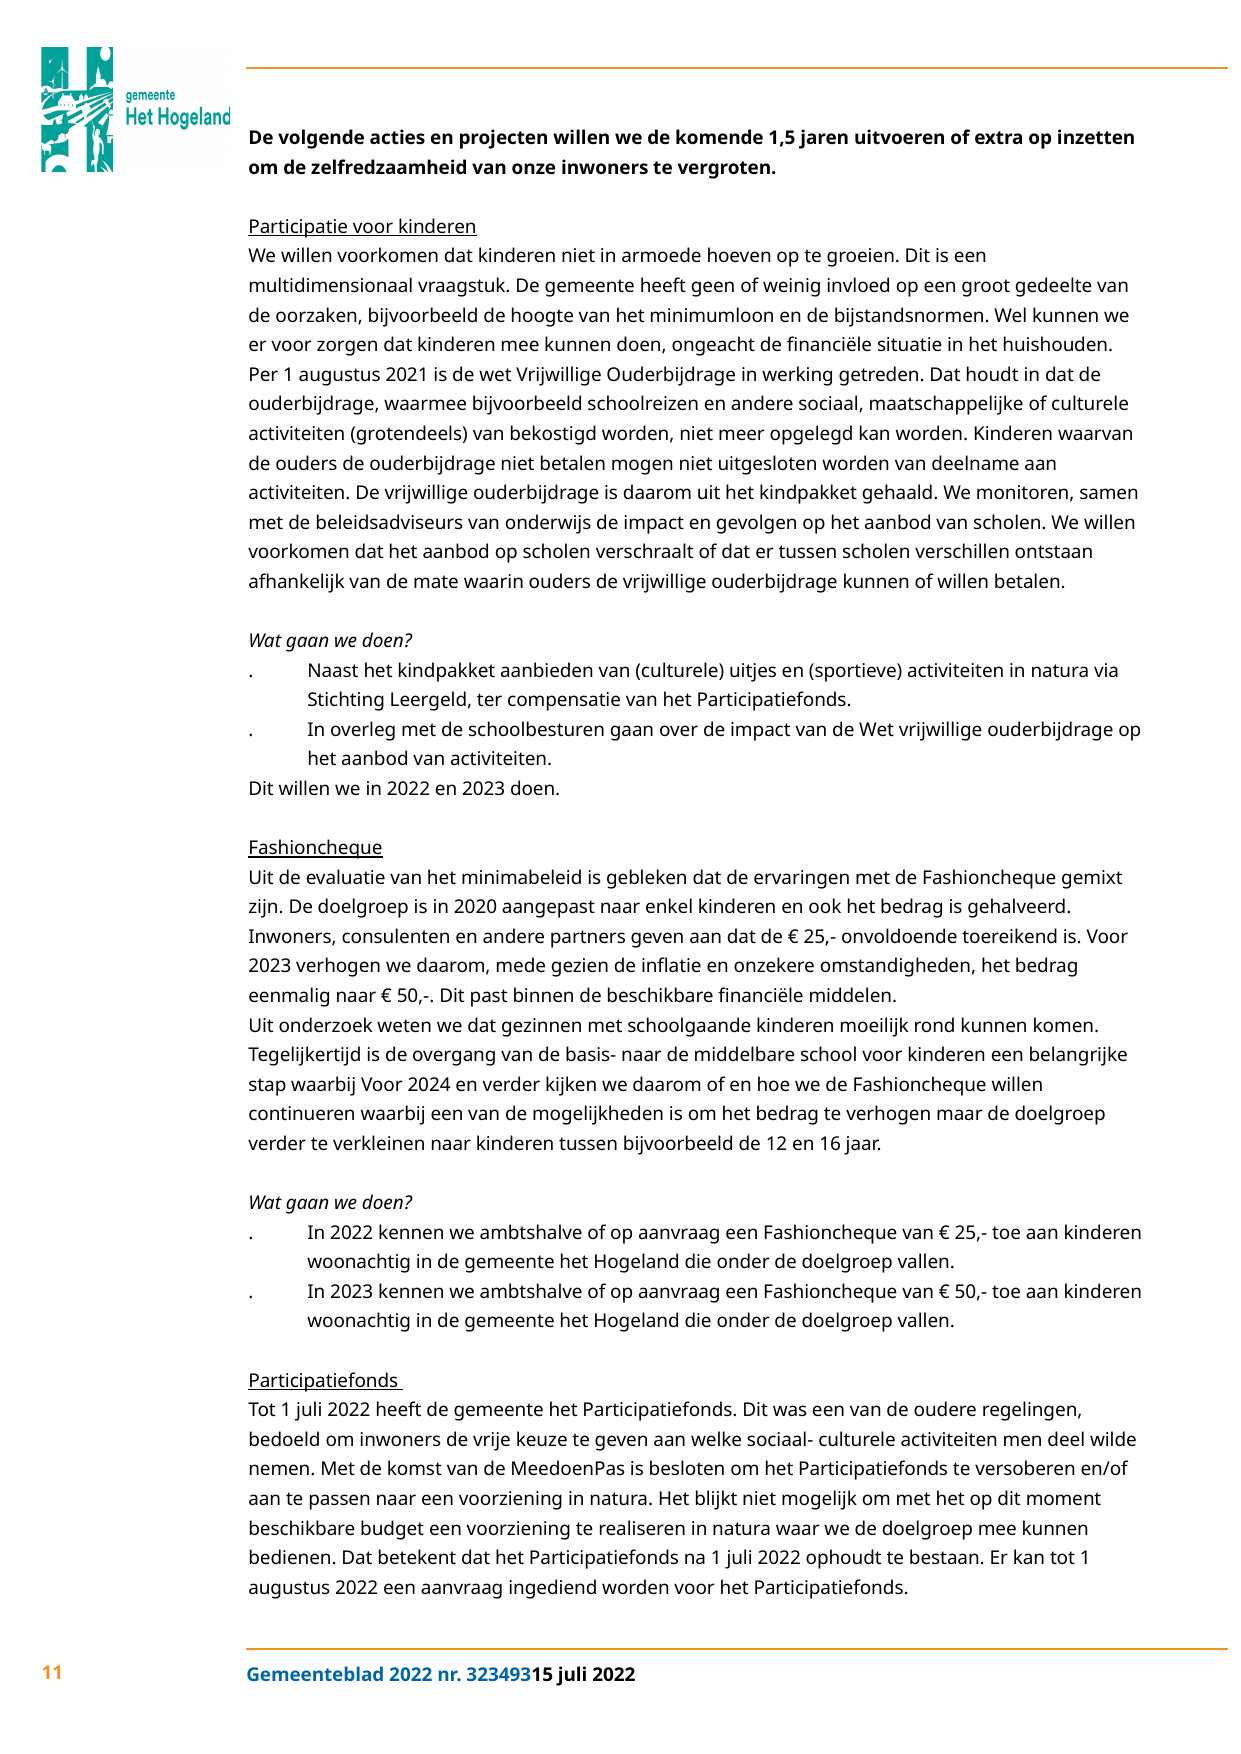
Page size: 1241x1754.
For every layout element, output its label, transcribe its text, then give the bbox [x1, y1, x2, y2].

text Participatie voor kinderen [248, 213, 1152, 239]
text Per 1 augustus 2021 is de wet Vrijwillige Ouderbijdrage in werking getreden. Dat houdt in dat de ouderbijdrage, waarmee bijvoorbeeld schoolreizen en andere sociaal, maatschappelijke of culturele activiteiten (grotendeels) van bekostigd worden, niet meer opgelegd kan worden. Kinderen waarvan de ouders de ouderbijdrage niet betalen mogen niet uitgesloten worden van deelname aan activiteiten. De vrijwillige ouderbijdrage is daarom uit het kindpakket gehaald. We monitoren, samen met de beleidsadviseurs van onderwijs de impact en gevolgen op het aanbod van scholen. We willen voorkomen dat het aanbod op scholen verschraalt of dat er tussen scholen verschillen ontstaan afhankelijk van de mate waarin ouders de vrijwillige ouderbijdrage kunnen of willen betalen. [248, 361, 1152, 594]
picture [41, 47, 231, 172]
list In overleg met de schoolbesturen gaan over de impact van de Wet vrijwillige ouderbijdrage op het aanbod van activiteiten. [248, 716, 1152, 771]
text Wat gaan we doen? [248, 627, 1152, 653]
text Participatiefonds [248, 1367, 1152, 1393]
list Naast het kindpakket aanbieden van (culturele) uitjes en (sportieve) activiteiten in natura via Stichting Leergeld, ter compensatie van het Participatiefonds. [248, 657, 1152, 712]
text De volgende acties en projecten willen we de komende 1,5 jaren uitvoeren of extra op inzetten om de zelfredzaamheid van onze inwoners te vergroten. [248, 124, 1152, 180]
list In 2022 kennen we ambtshalve of op aanvraag een Fashioncheque van € 25,- toe aan kinderen woonachtig in de gemeente het Hogeland die onder de doelgroep vallen. [248, 1219, 1152, 1274]
list In 2023 kennen we ambtshalve of op aanvraag een Fashioncheque van € 50,- toe aan kinderen woonachtig in de gemeente het Hogeland die onder de doelgroep vallen. [248, 1278, 1152, 1333]
text Tot 1 juli 2022 heeft de gemeente het Participatiefonds. Dit was een van de oudere regelingen, bedoeld om inwoners de vrije keuze te geven aan welke sociaal- culturele activiteiten men deel wilde nemen. Met de komst van de MeedoenPas is besloten om het Participatiefonds te versoberen en/of aan te passen naar een voorziening in natura. Het blijkt niet mogelijk om met het op dit moment beschikbare budget een voorziening te realiseren in natura waar we de doelgroep mee kunnen bedienen. Dat betekent dat het Participatiefonds na 1 juli 2022 ophoudt te bestaan. Er kan tot 1 augustus 2022 een aanvraag ingediend worden voor het Participatiefonds. [248, 1396, 1152, 1600]
text Wat gaan we doen? [248, 1189, 1152, 1215]
text Uit de evaluatie van het minimabeleid is gebleken dat de ervaringen met de Fashioncheque gemixt zijn. De doelgroep is in 2020 aangepast naar enkel kinderen en ook het bedrag is gehalveerd. Inwoners, consulenten en andere partners geven aan dat de € 25,- onvoldoende toereikend is. Voor 2023 verhogen we daarom, mede gezien de inflatie en onzekere omstandigheden, het bedrag eenmalig naar € 50,-. Dit past binnen de beschikbare financiële middelen. [248, 864, 1152, 1008]
text Fashioncheque [248, 834, 1152, 860]
text We willen voorkomen dat kinderen niet in armoede hoeven op te groeien. Dit is een multidimensionaal vraagstuk. De gemeente heeft geen of weinig invloed op een groot gedeelte van de oorzaken, bijvoorbeeld de hoogte van het minimumloon en de bijstandsnormen. Wel kunnen we er voor zorgen dat kinderen mee kunnen doen, ongeacht de financiële situatie in het huishouden. [248, 243, 1152, 357]
text Dit willen we in 2022 en 2023 doen. [248, 775, 1152, 801]
text Uit onderzoek weten we dat gezinnen met schoolgaande kinderen moeilijk rond kunnen komen. Tegelijkertijd is de overgang van de basis- naar de middelbare school voor kinderen een belangrijke stap waarbij Voor 2024 en verder kijken we daarom of en hoe we de Fashioncheque willen continueren waarbij een van de mogelijkheden is om het bedrag te verhogen maar de doelgroep verder te verkleinen naar kinderen tussen bijvoorbeeld de 12 en 16 jaar. [248, 1012, 1152, 1156]
